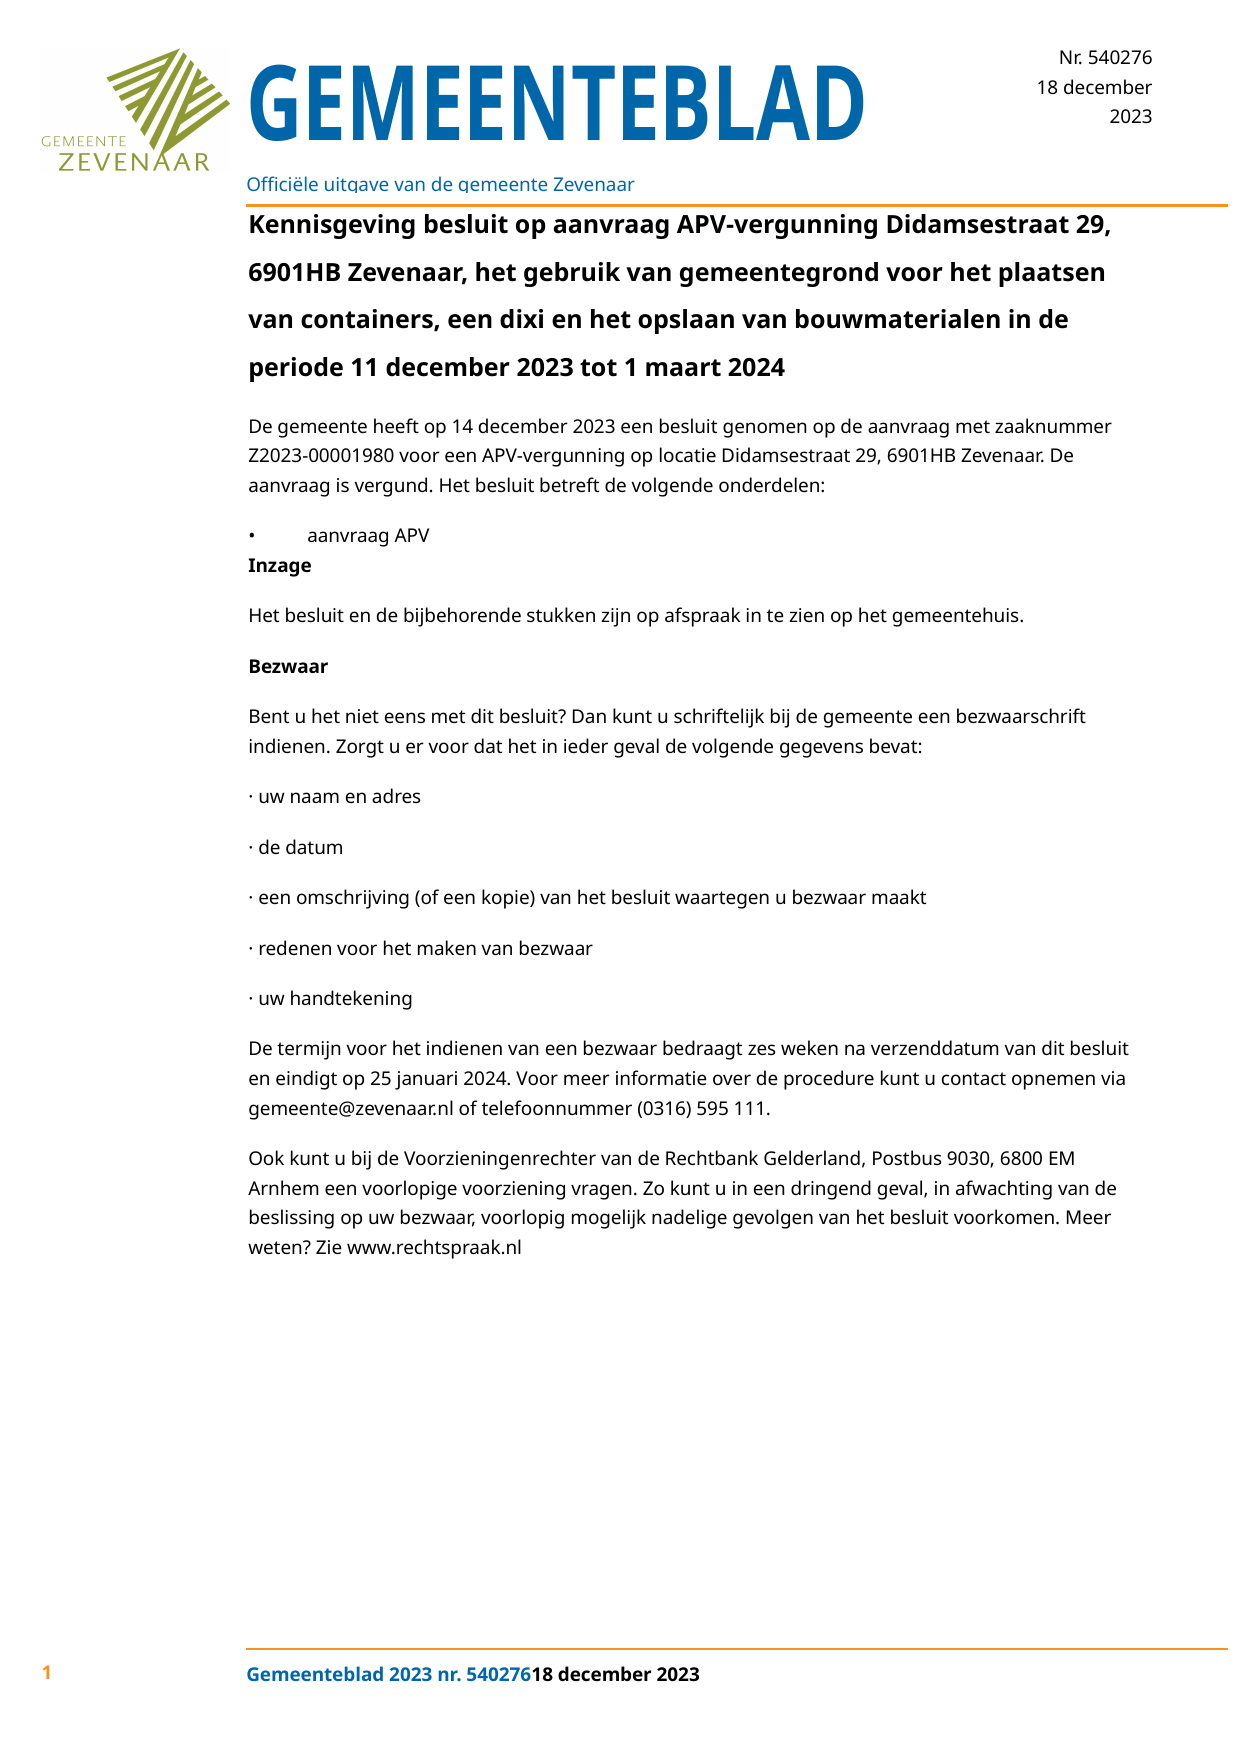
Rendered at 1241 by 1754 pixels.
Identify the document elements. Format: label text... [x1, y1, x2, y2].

text · de datum [248, 834, 1152, 860]
text · redenen voor het maken van bezwaar [248, 935, 1152, 961]
list aanvraag APV [248, 523, 1152, 548]
text Bezwaar [248, 653, 1152, 679]
text · een omschrijving (of een kopie) van het besluit waartegen u bezwaar maakt [248, 884, 1152, 910]
text Ook kunt u bij de Voorzieningenrechter van de Rechtbank Gelderland, Postbus 9030, 6800 EM Arnhem een voorlopige voorziening vragen. Zo kunt u in een dringend geval, in afwachting van de beslissing op uw bezwaar, voorlopig mogelijk nadelige gevolgen van het besluit voorkomen. Meer weten? Zie www.rechtspraak.nl [248, 1145, 1152, 1260]
picture [41, 47, 231, 172]
text Kennisgeving besluit op aanvraag APV-vergunning Didamsestraat 29, 6901HB Zevenaar, het gebruik van gemeentegrond voor het plaatsen van containers, een dixi en het opslaan van bouwmaterialen in de periode 11 december 2023 tot 1 maart 2024 [248, 207, 1152, 384]
text · uw handtekening [248, 985, 1152, 1011]
text Inzage [248, 552, 1152, 578]
text Bent u het niet eens met dit besluit? Dan kunt u schriftelijk bij de gemeente een bezwaarschrift indienen. Zorgt u er voor dat het in ieder geval de volgende gegevens bevat: [248, 703, 1152, 759]
text De gemeente heeft op 14 december 2023 een besluit genomen op de aanvraag met zaaknummer Z2023-00001980 voor een APV-vergunning op locatie Didamsestraat 29, 6901HB Zevenaar. De aanvraag is vergund. Het besluit betreft de volgende onderdelen: [248, 413, 1152, 498]
text De termijn voor het indienen van een bezwaar bedraagt zes weken na verzenddatum van dit besluit en eindigt op 25 januari 2024. Voor meer informatie over de procedure kunt u contact opnemen via gemeente@zevenaar.nl of telefoonnummer (0316) 595 111. [248, 1036, 1152, 1121]
text · uw naam en adres [248, 783, 1152, 809]
text Het besluit en de bijbehorende stukken zijn op afspraak in te zien op het gemeentehuis. [248, 603, 1152, 628]
